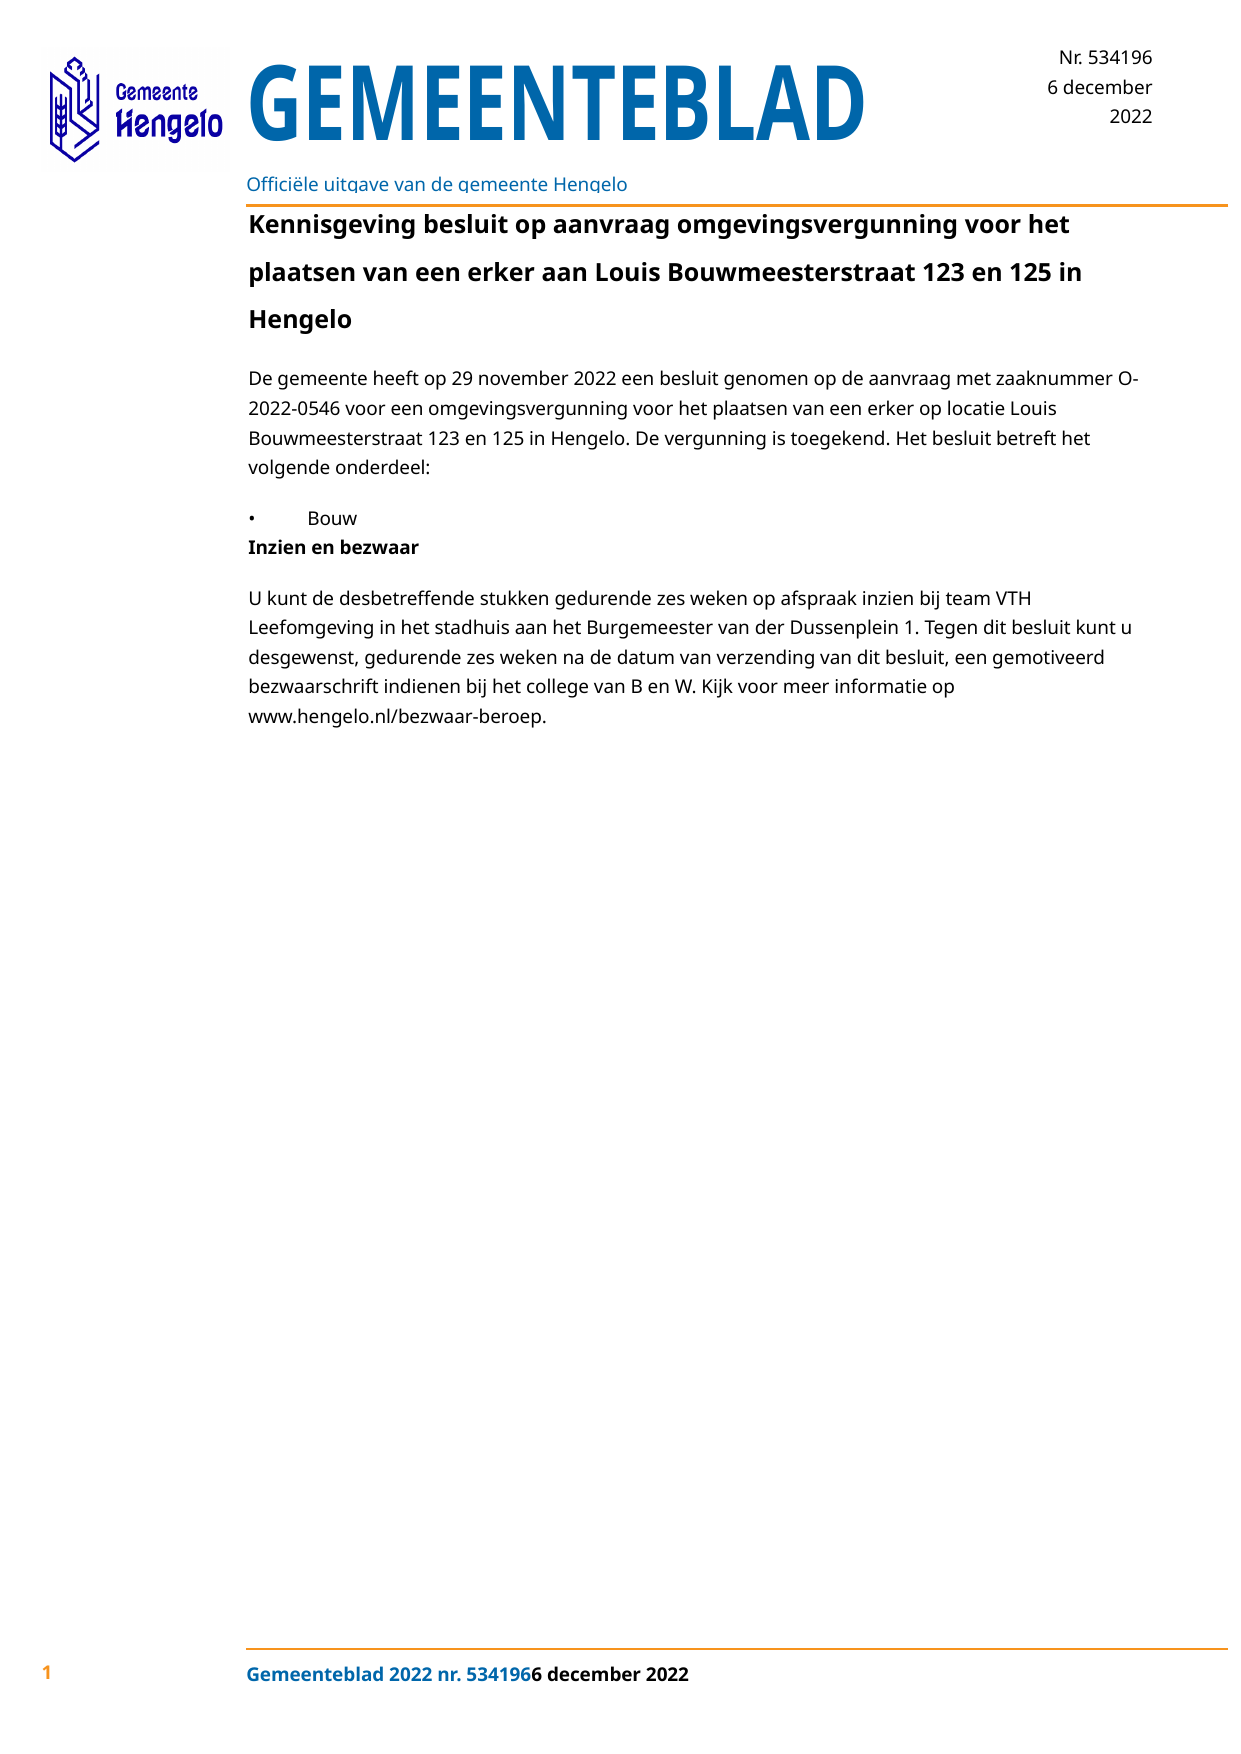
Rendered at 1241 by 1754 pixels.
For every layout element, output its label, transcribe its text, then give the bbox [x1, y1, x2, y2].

text Kennisgeving besluit op aanvraag omgevingsvergunning voor het plaatsen van een erker aan Louis Bouwmeesterstraat 123 en 125 in Hengelo [248, 207, 1152, 336]
list Bouw [248, 505, 1152, 530]
text Inzien en bezwaar [248, 534, 1152, 560]
text De gemeente heeft op 29 november 2022 een besluit genomen op de aanvraag met zaaknummer O-2022-0546 voor een omgevingsvergunning voor het plaatsen van een erker op locatie Louis Bouwmeesterstraat 123 en 125 in Hengelo. De vergunning is toegekend. Het besluit betreft het volgende onderdeel: [248, 366, 1152, 480]
picture [41, 47, 231, 172]
text U kunt de desbetreffende stukken gedurende zes weken op afspraak inzien bij team VTH Leefomgeving in het stadhuis aan het Burgemeester van der Dussenplein 1. Tegen dit besluit kunt u desgewenst, gedurende zes weken na de datum van verzending van dit besluit, een gemotiveerd bezwaarschrift indienen bij het college van B en W. Kijk voor meer informatie op www.hengelo.nl/bezwaar-beroep. [248, 585, 1152, 729]
